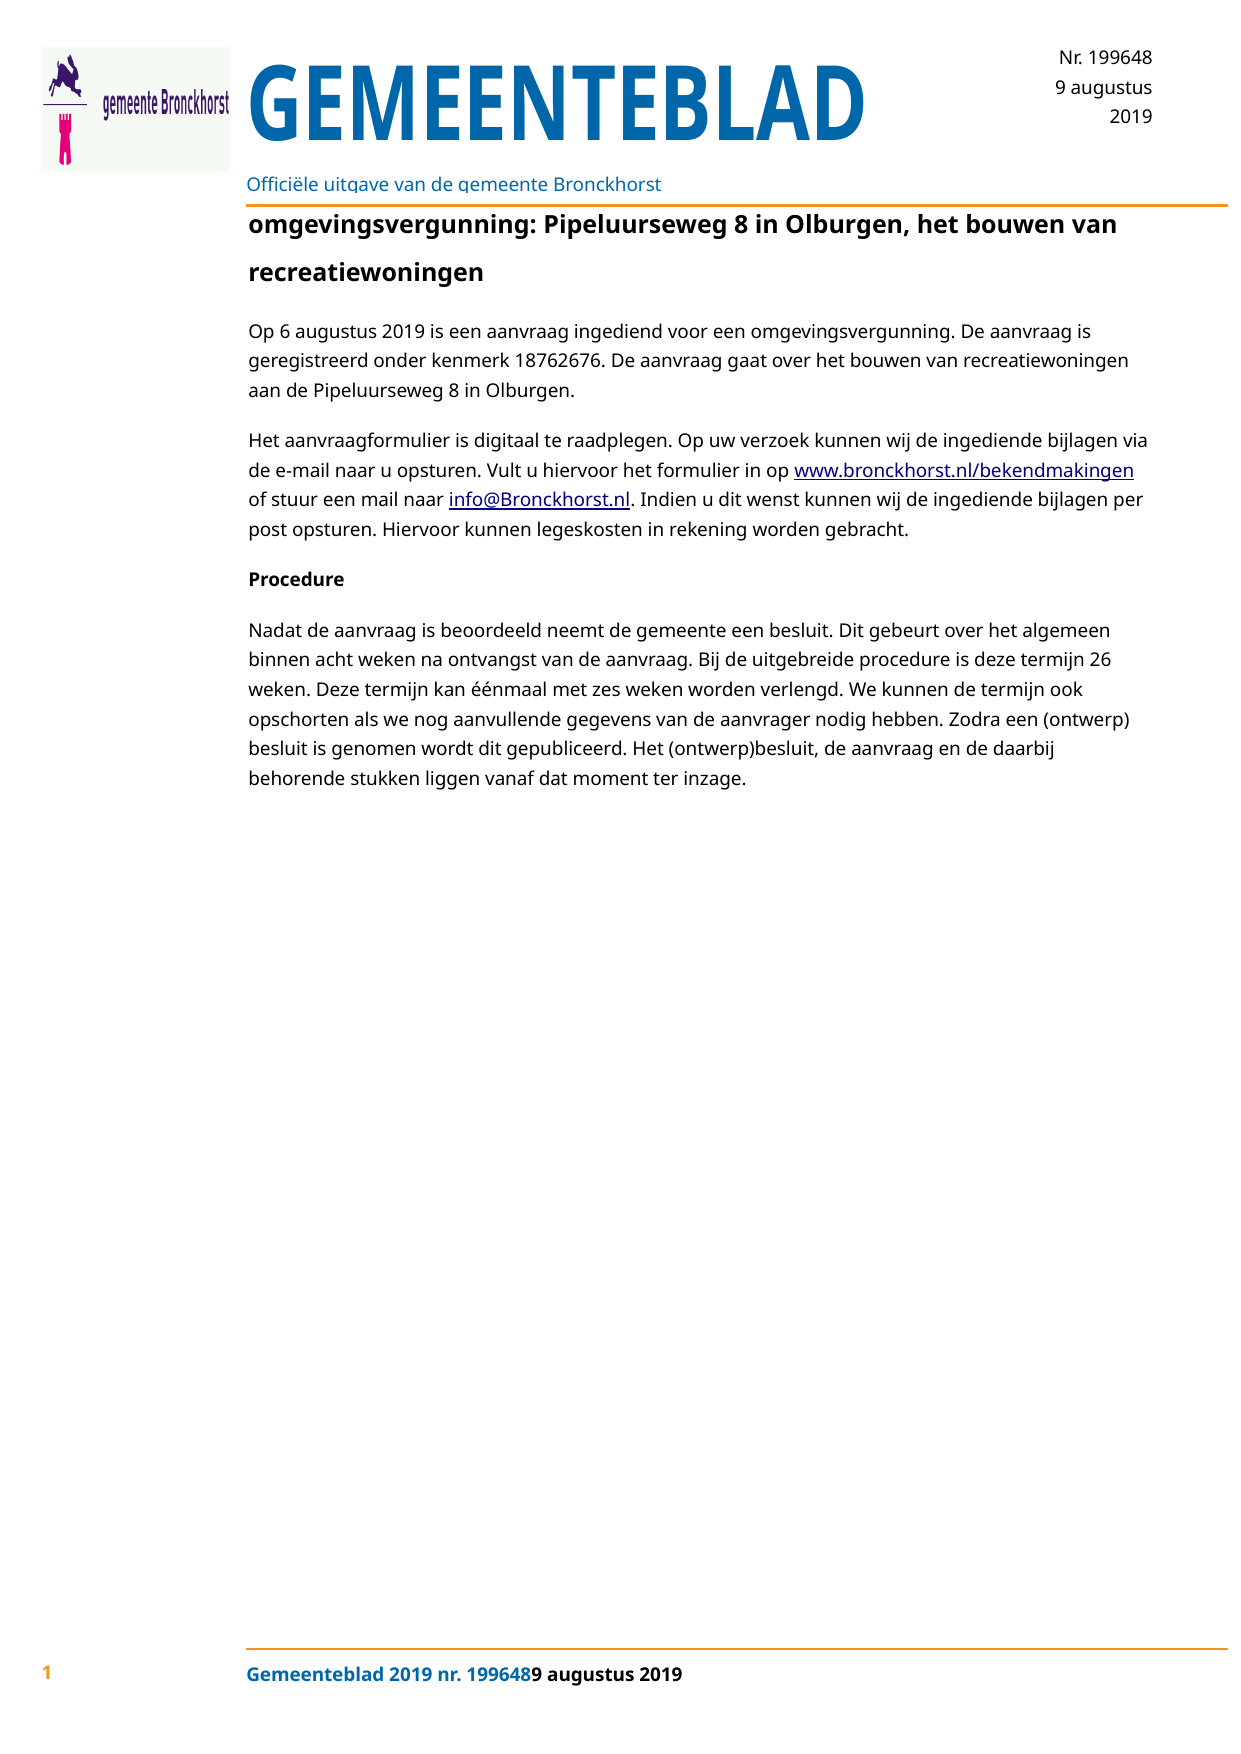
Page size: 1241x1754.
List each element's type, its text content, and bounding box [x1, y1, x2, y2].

text Het aanvraagformulier is digitaal te raadplegen. Op uw verzoek kunnen wij de ingediende bijlagen via de e-mail naar u opsturen. Vult u hiervoor het formulier in op www.bronckhorst.nl/bekendmakingen of stuur een mail naar info@Bronckhorst.nl. Indien u dit wenst kunnen wij de ingediende bijlagen per post opsturen. Hiervoor kunnen legeskosten in rekening worden gebracht. [248, 427, 1152, 542]
text Procedure [248, 567, 1152, 592]
text Nadat de aanvraag is beoordeeld neemt de gemeente een besluit. Dit gebeurt over het algemeen binnen acht weken na ontvangst van de aanvraag. Bij de uitgebreide procedure is deze termijn 26 weken. Deze termijn kan éénmaal met zes weken worden verlengd. We kunnen de termijn ook opschorten als we nog aanvullende gegevens van de aanvrager nodig hebben. Zodra een (ontwerp) besluit is genomen wordt dit gepubliceerd. Het (ontwerp)besluit, de aanvraag en de daarbij behorende stukken liggen vanaf dat moment ter inzage. [248, 617, 1152, 791]
text omgevingsvergunning: Pipeluurseweg 8 in Olburgen, het bouwen van recreatiewoningen [248, 207, 1152, 288]
picture [41, 47, 231, 172]
text Op 6 augustus 2019 is een aanvraag ingediend voor een omgevingsvergunning. De aanvraag is geregistreerd onder kenmerk 18762676. De aanvraag gaat over het bouwen van recreatiewoningen aan de Pipeluurseweg 8 in Olburgen. [248, 318, 1152, 403]
